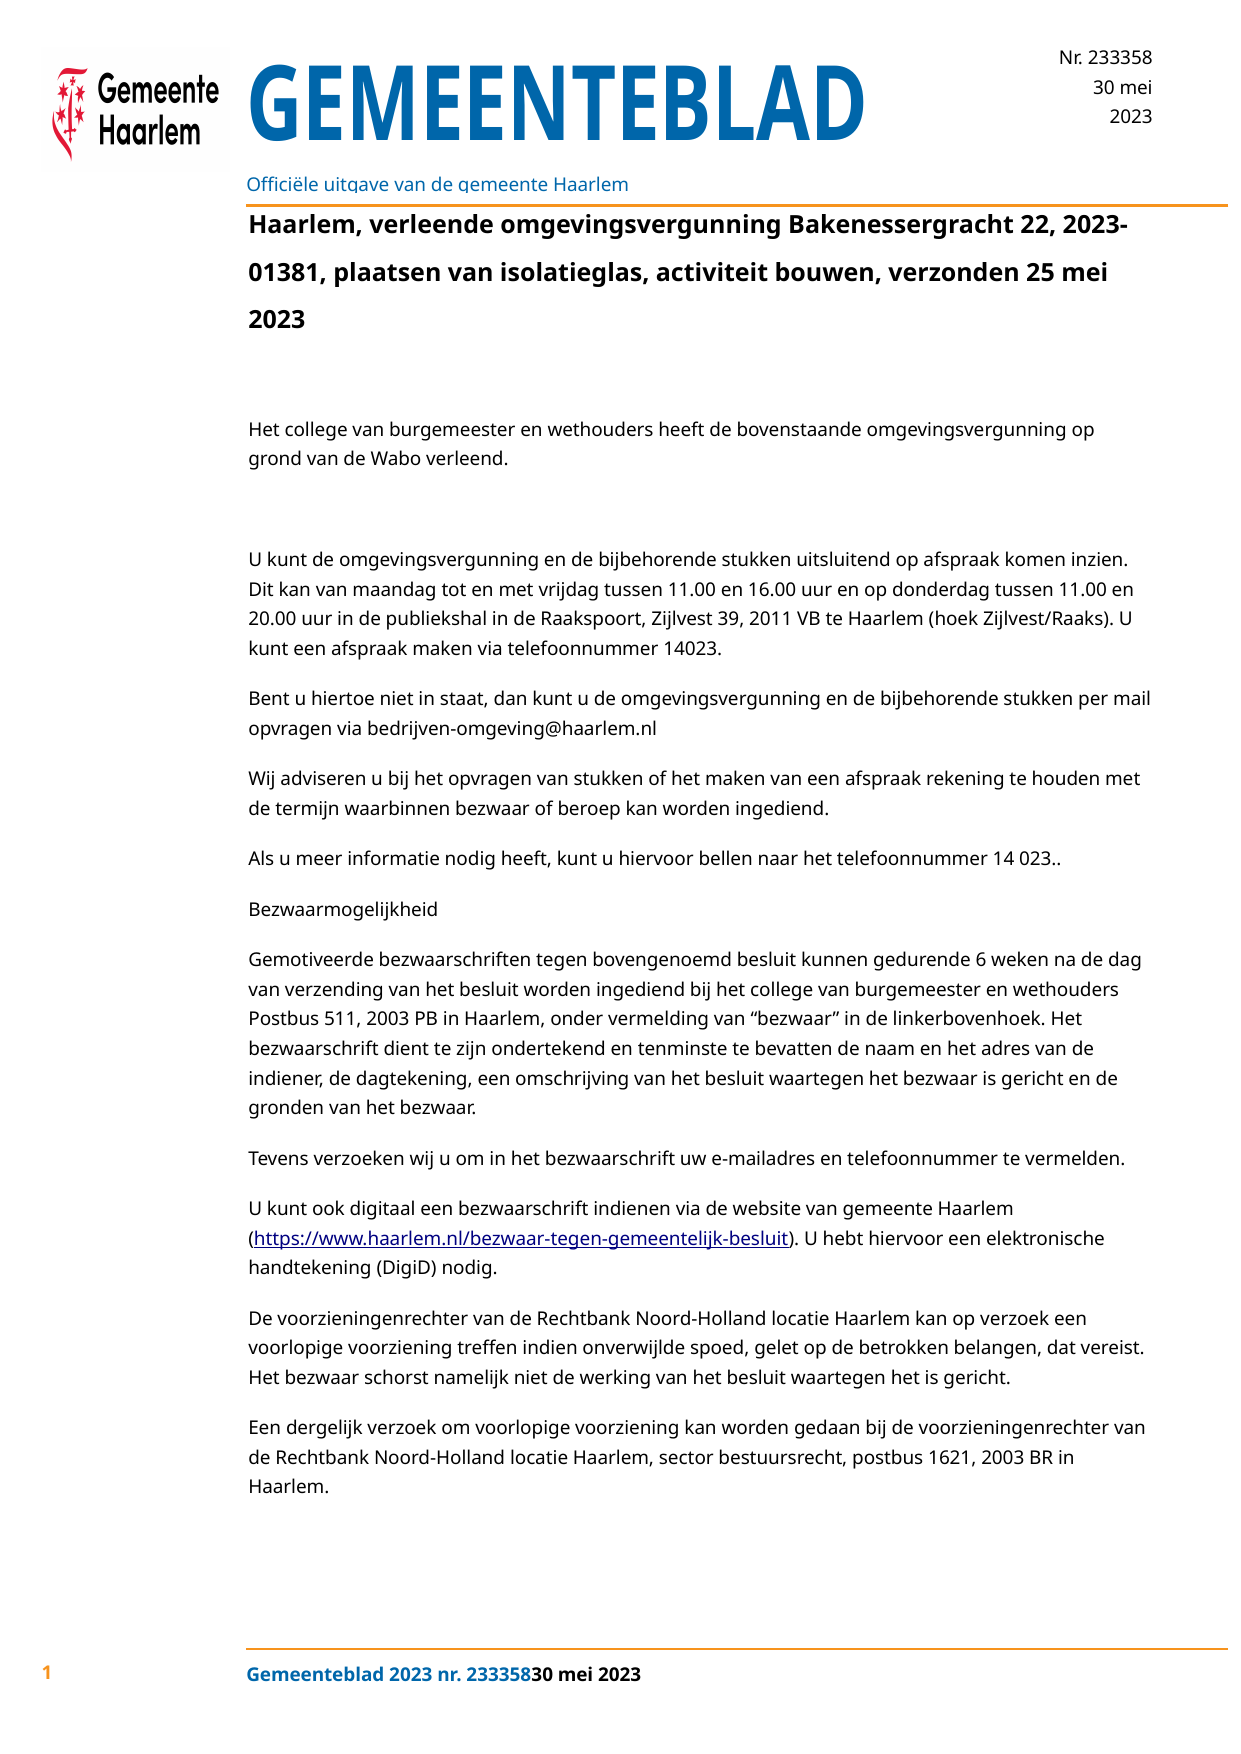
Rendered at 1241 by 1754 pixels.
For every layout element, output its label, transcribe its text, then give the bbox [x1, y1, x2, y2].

text Tevens verzoeken wij u om in het bezwaarschrift uw e-mailadres en telefoonnummer te vermelden. [248, 1145, 1152, 1170]
text Bent u hiertoe niet in staat, dan kunt u de omgevingsvergunning en de bijbehorende stukken per mail opvragen via bedrijven-omgeving@haarlem.nl [248, 686, 1152, 741]
text U kunt de omgevingsvergunning en de bijbehorende stukken uitsluitend op afspraak komen inzien. Dit kan van maandag tot en met vrijdag tussen 11.00 en 16.00 uur en op donderdag tussen 11.00 en 20.00 uur in de publiekshal in de Raakspoort, Zijlvest 39, 2011 VB te Haarlem (hoek Zijlvest/Raaks). U kunt een afspraak maken via telefoonnummer 14023. [248, 546, 1152, 661]
text Haarlem, verleende omgevingsvergunning Bakenessergracht 22, 2023-01381, plaatsen van isolatieglas, activiteit bouwen, verzonden 25 mei 2023 [248, 207, 1152, 336]
text De voorzieningenrechter van de Rechtbank Noord-Holland locatie Haarlem kan op verzoek een voorlopige voorziening treffen indien onverwijlde spoed, gelet op de betrokken belangen, dat vereist. Het bezwaar schorst namelijk niet de werking van het besluit waartegen het is gericht. [248, 1305, 1152, 1389]
picture [41, 47, 231, 172]
text Het college van burgemeester en wethouders heeft de bovenstaande omgevingsvergunning op grond van de Wabo verleend. [248, 416, 1152, 471]
text Wij adviseren u bij het opvragen van stukken of het maken van een afspraak rekening te houden met de termijn waarbinnen bezwaar of beroep kan worden ingediend. [248, 766, 1152, 821]
text Als u meer informatie nodig heeft, kunt u hiervoor bellen naar het telefoonnummer 14 023.. [248, 846, 1152, 871]
text Gemotiveerde bezwaarschriften tegen bovengenoemd besluit kunnen gedurende 6 weken na de dag van verzending van het besluit worden ingediend bij het college van burgemeester en wethouders Postbus 511, 2003 PB in Haarlem, onder vermelding van “bezwaar” in de linkerbovenhoek. Het bezwaarschrift dient te zijn ondertekend en tenminste te bevatten de naam en het adres van de indiener, de dagtekening, een omschrijving van het besluit waartegen het bezwaar is gericht en de gronden van het bezwaar. [248, 946, 1152, 1120]
text Een dergelijk verzoek om voorlopige voorziening kan worden gedaan bij de voorzieningenrechter van de Rechtbank Noord-Holland locatie Haarlem, sector bestuursrecht, postbus 1621, 2003 BR in Haarlem. [248, 1414, 1152, 1499]
text Bezwaarmogelijkheid [248, 896, 1152, 922]
text U kunt ook digitaal een bezwaarschrift indienen via de website van gemeente Haarlem (https://www.haarlem.nl/bezwaar-tegen-gemeentelijk-besluit). U hebt hiervoor een elektronische handtekening (DigiD) nodig. [248, 1195, 1152, 1280]
